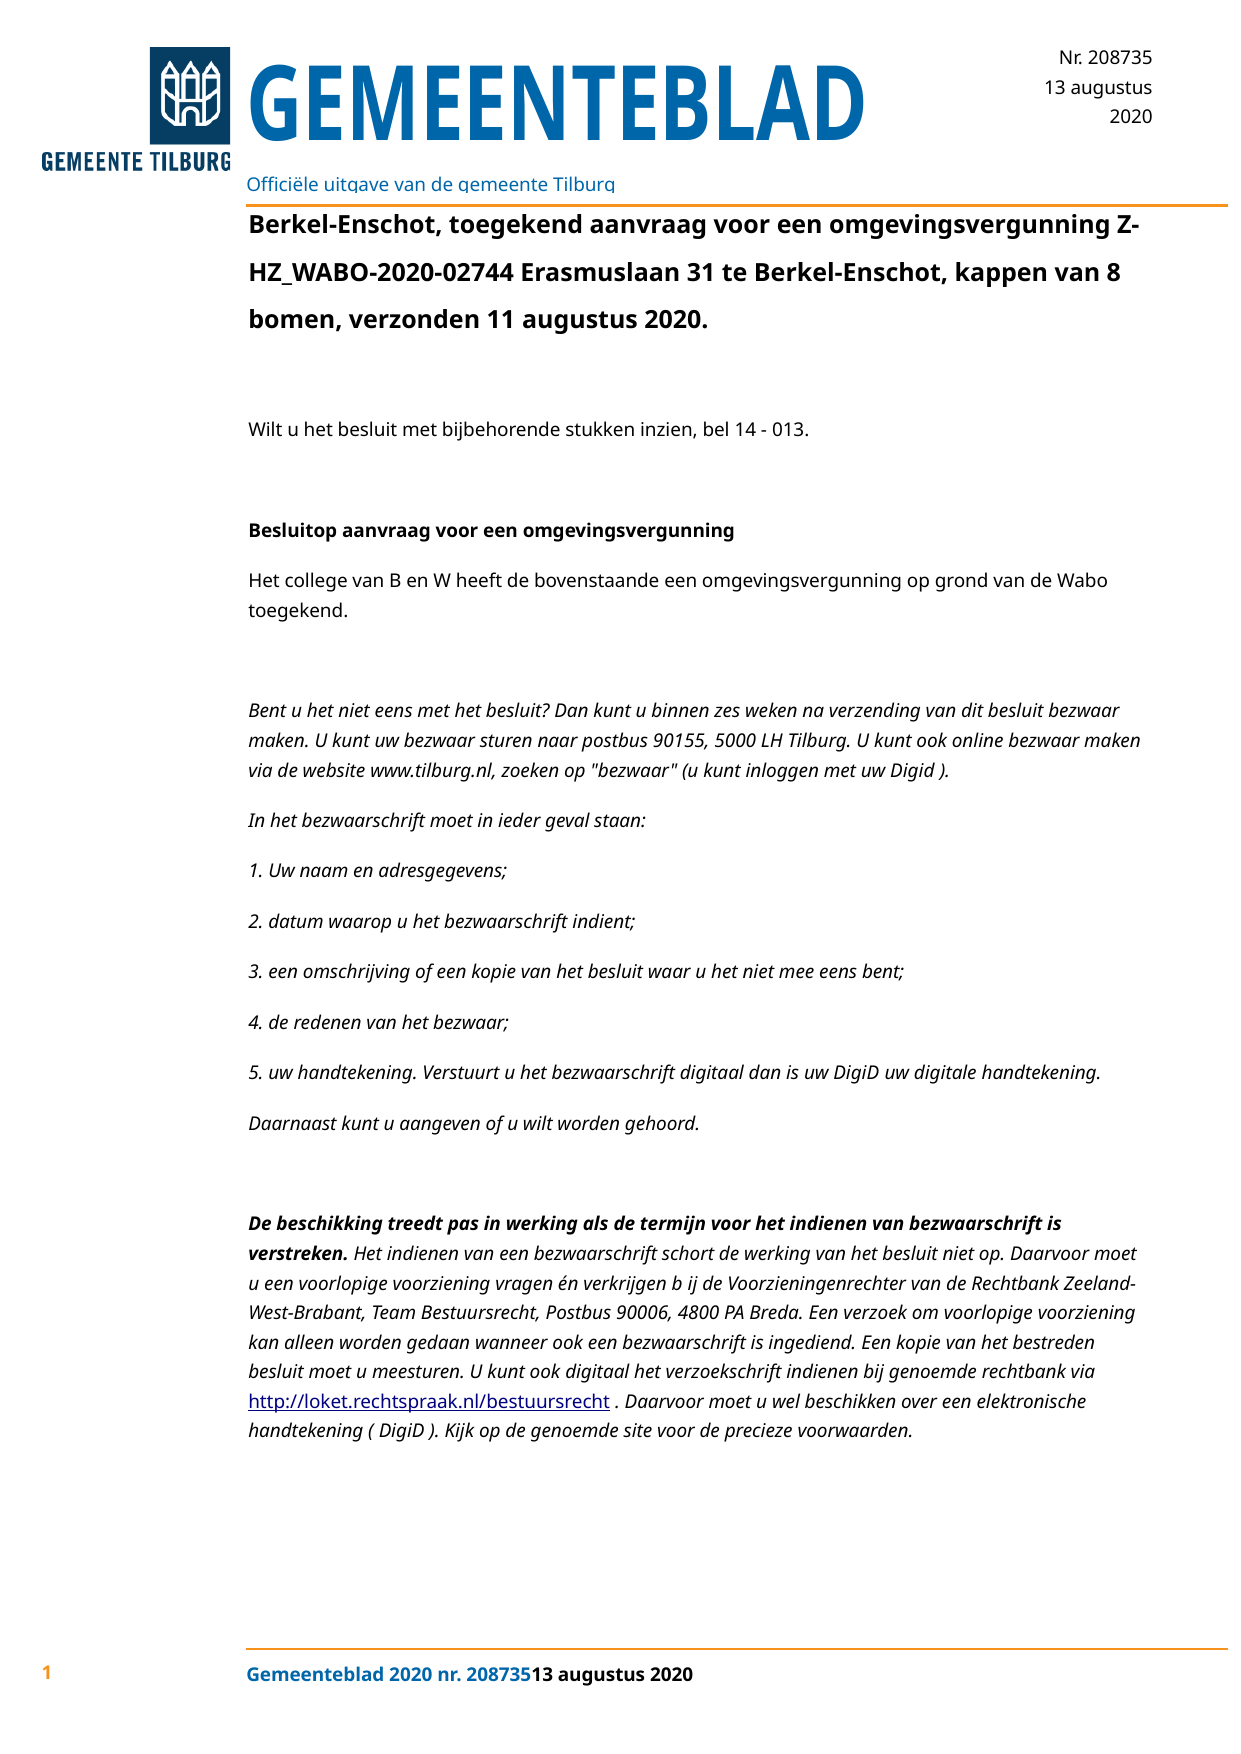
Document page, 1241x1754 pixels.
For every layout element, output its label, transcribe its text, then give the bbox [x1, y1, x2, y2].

text De beschikking treedt pas in werking als de termijn voor het indienen van bezwaarschrift is verstreken. Het indienen van een bezwaarschrift schort de werking van het besluit niet op. Daarvoor moet u een voorlopige voorziening vragen én verkrijgen b ij de Voorzieningenrechter van de Rechtbank Zeeland-West-Brabant, Team Bestuursrecht, Postbus 90006, 4800 PA Breda. Een verzoek om voorlopige voorziening kan alleen worden gedaan wanneer ook een bezwaarschrift is ingediend. Een kopie van het bestreden besluit moet u meesturen. U kunt ook digitaal het verzoekschrift indienen bij genoemde rechtbank via http://loket.rechtspraak.nl/bestuursrecht . Daarvoor moet u wel beschikken over een elektronische handtekening ( DigiD ). Kijk op de genoemde site voor de precieze voorwaarden. [248, 1211, 1152, 1443]
text 3. een omschrijving of een kopie van het besluit waar u het niet mee eens bent; [248, 958, 1152, 984]
text In het bezwaarschrift moet in ieder geval staan: [248, 807, 1152, 833]
text 4. de redenen van het bezwaar; [248, 1009, 1152, 1034]
text 1. Uw naam en adresgegevens; [248, 858, 1152, 883]
text 5. uw handtekening. Verstuurt u het bezwaarschrift digitaal dan is uw DigiD uw digitale handtekening. [248, 1059, 1152, 1085]
text Besluitop aanvraag voor een omgevingsvergunning [248, 517, 1152, 542]
text 2. datum waarop u het bezwaarschrift indient; [248, 908, 1152, 934]
text Het college van B en W heeft de bovenstaande een omgevingsvergunning op grond van de Wabo toegekend. [248, 567, 1152, 622]
text Bent u het niet eens met het besluit? Dan kunt u binnen zes weken na verzending van dit besluit bezwaar maken. U kunt uw bezwaar sturen naar postbus 90155, 5000 LH Tilburg. U kunt ook online bezwaar maken via de website www.tilburg.nl, zoeken op "bezwaar" (u kunt inloggen met uw Digid ). [248, 698, 1152, 782]
text Daarnaast kunt u aangeven of u wilt worden gehoord. [248, 1110, 1152, 1135]
text Berkel-Enschot, toegekend aanvraag voor een omgevingsvergunning Z-HZ_WABO-2020-02744 Erasmuslaan 31 te Berkel-Enschot, kappen van 8 bomen, verzonden 11 augustus 2020. [248, 207, 1152, 336]
text Wilt u het besluit met bijbehorende stukken inzien, bel 14 - 013. [248, 416, 1152, 442]
picture [41, 47, 231, 172]
